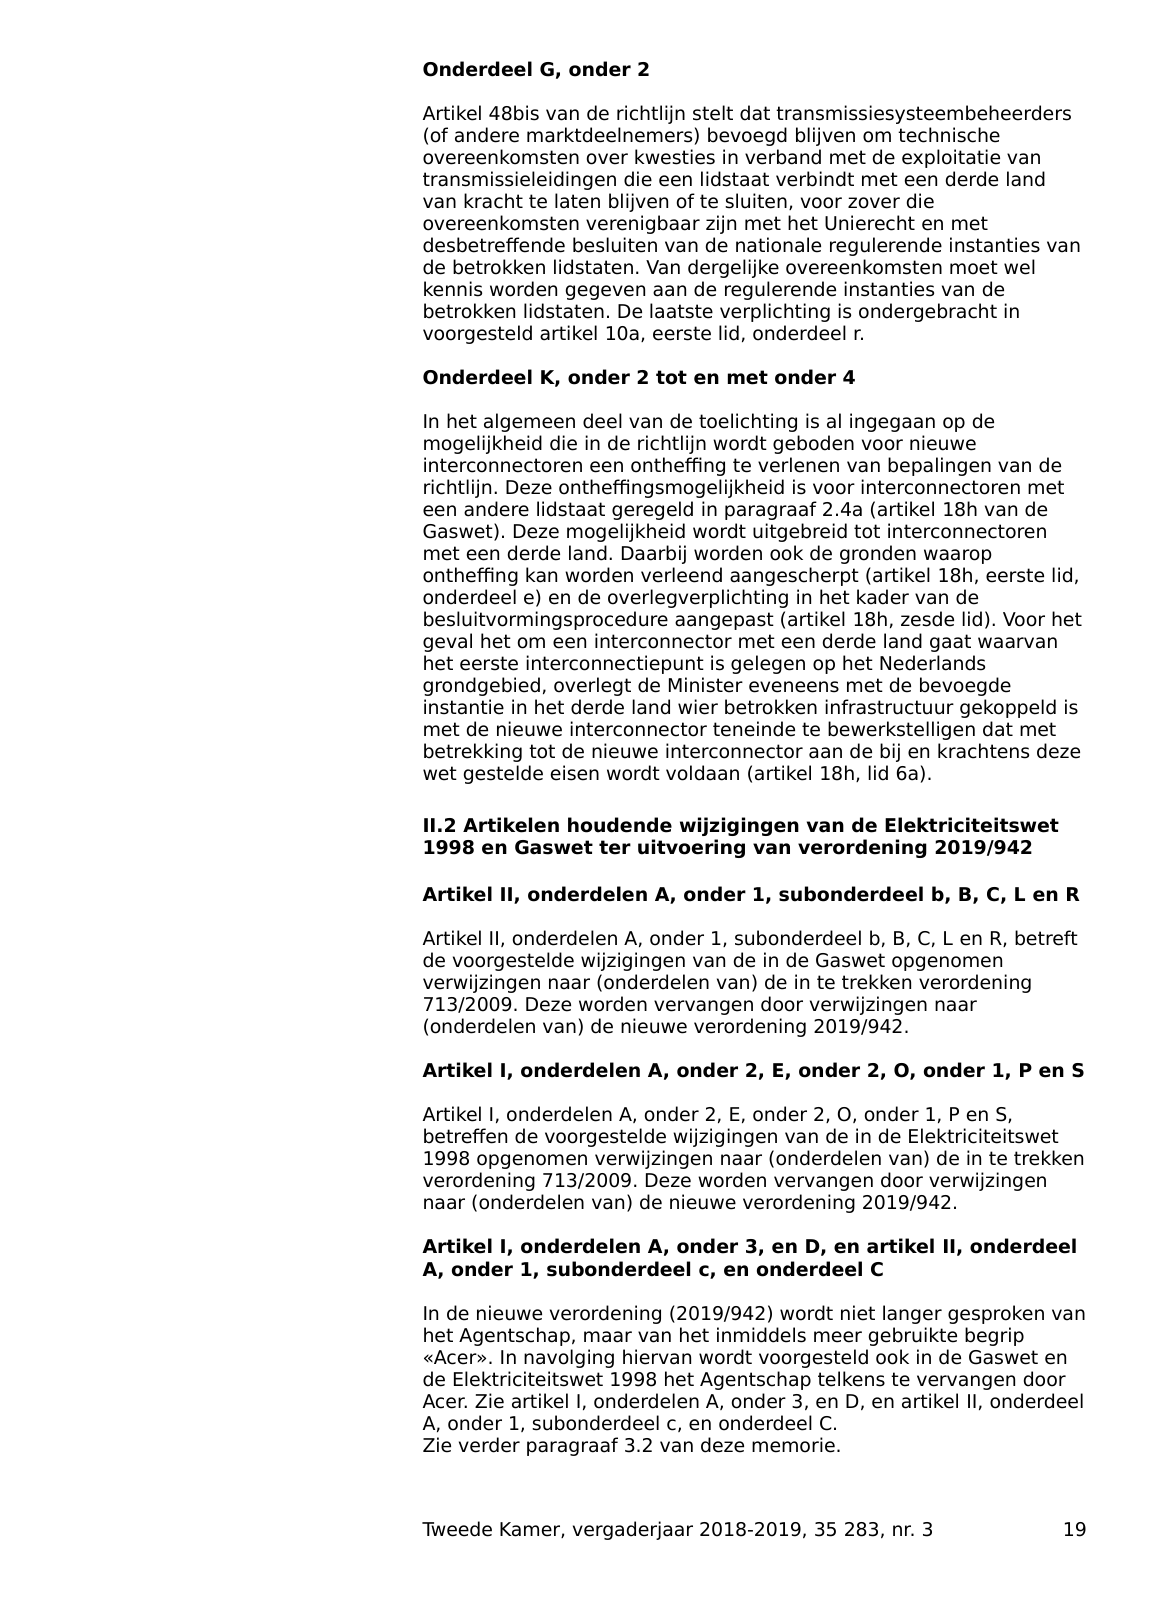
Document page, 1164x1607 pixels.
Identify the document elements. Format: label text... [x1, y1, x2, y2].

subtitle Artikel I, onderdelen A, onder 2, E, onder 2, O, onder 1, P en S [422, 1060, 1087, 1082]
subtitle II.2 Artikelen houdende wijzigingen van de Elektriciteitswet 1998 en Gaswet ter uitvoering van verordening 2019/942 [422, 815, 1087, 859]
text Zie verder paragraaf 3.2 van deze memorie. [422, 1434, 1087, 1456]
subtitle Onderdeel G, onder 2 [422, 59, 1087, 81]
text Artikel I, onderdelen A, onder 2, E, onder 2, O, onder 1, P en S, betreffen de voorgestelde wijzigingen van de in de Elektriciteitswet 1998 opgenomen verwijzingen naar (onderdelen van) de in te trekken verordening 713/2009. Deze worden vervangen door verwijzingen naar (onderdelen van) de nieuwe verordening 2019/942. [422, 1104, 1087, 1214]
text In het algemeen deel van de toelichting is al ingegaan op de mogelijkheid die in de richtlijn wordt geboden voor nieuwe interconnectoren een ontheffing te verlenen van bepalingen van de richtlijn. Deze ontheffingsmogelijkheid is voor interconnectoren met een andere lidstaat geregeld in paragraaf 2.4a (artikel 18h van de Gaswet). Deze mogelijkheid wordt uitgebreid tot interconnectoren met een derde land. Daarbij worden ook de gronden waarop ontheffing kan worden verleend aangescherpt (artikel 18h, eerste lid, onderdeel e) en de overlegverplichting in het kader van de besluitvormingsprocedure aangepast (artikel 18h, zesde lid). Voor het geval het om een interconnector met een derde land gaat waarvan het eerste interconnectiepunt is gelegen op het Nederlands grondgebied, overlegt de Minister eveneens met de bevoegde instantie in het derde land wier betrokken infrastructuur gekoppeld is met de nieuwe interconnector teneinde te bewerkstelligen dat met betrekking tot de nieuwe interconnector aan de bij en krachtens deze wet gestelde eisen wordt voldaan (artikel 18h, lid 6a). [422, 411, 1087, 785]
subtitle Artikel I, onderdelen A, onder 3, en D, en artikel II, onderdeel A, onder 1, subonderdeel c, en onderdeel C [422, 1236, 1087, 1280]
subtitle Onderdeel K, onder 2 tot en met onder 4 [422, 367, 1087, 389]
text Artikel 48bis van de richtlijn stelt dat transmissiesysteembeheerders (of andere marktdeelnemers) bevoegd blijven om technische overeenkomsten over kwesties in verband met de exploitatie van transmissieleidingen die een lidstaat verbindt met een derde land van kracht te laten blijven of te sluiten, voor zover die overeenkomsten verenigbaar zijn met het Unierecht en met desbetreffende besluiten van de nationale regulerende instanties van de betrokken lidstaten. Van dergelijke overeenkomsten moet wel kennis worden gegeven aan de regulerende instanties van de betrokken lidstaten. De laatste verplichting is ondergebracht in voorgesteld artikel 10a, eerste lid, onderdeel r. [422, 103, 1087, 345]
text Artikel II, onderdelen A, onder 1, subonderdeel b, B, C, L en R, betreft de voorgestelde wijzigingen van de in de Gaswet opgenomen verwijzingen naar (onderdelen van) de in te trekken verordening 713/2009. Deze worden vervangen door verwijzingen naar (onderdelen van) de nieuwe verordening 2019/942. [422, 928, 1087, 1038]
subtitle Artikel II, onderdelen A, onder 1, subonderdeel b, B, C, L en R [422, 884, 1087, 906]
text In de nieuwe verordening (2019/942) wordt niet langer gesproken van het Agentschap, maar van het inmiddels meer gebruikte begrip «Acer». In navolging hiervan wordt voorgesteld ook in de Gaswet en de Elektriciteitswet 1998 het Agentschap telkens te vervangen door Acer. Zie artikel I, onderdelen A, onder 3, en D, en artikel II, onderdeel A, onder 1, subonderdeel c, en onderdeel C. [422, 1303, 1087, 1434]
